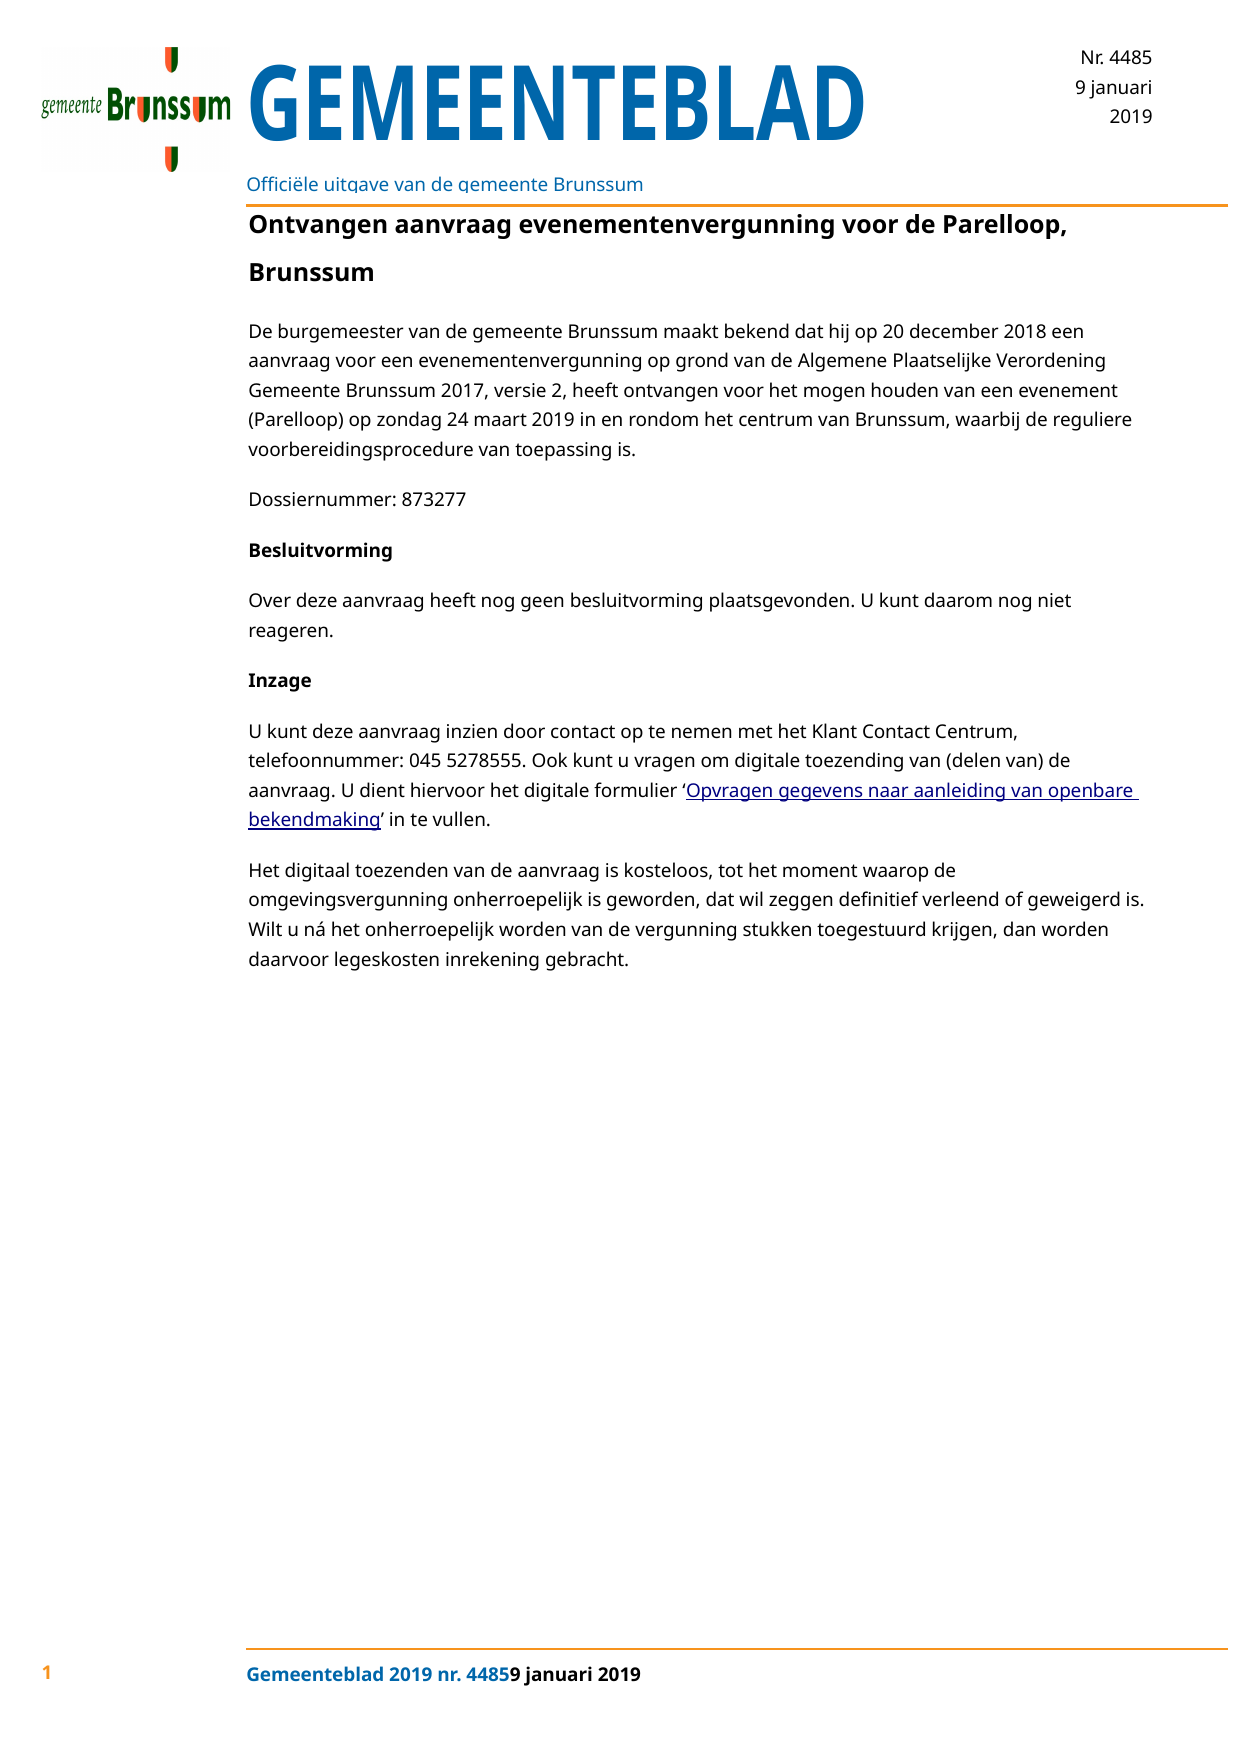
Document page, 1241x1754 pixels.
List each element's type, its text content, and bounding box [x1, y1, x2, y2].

text Besluitvorming [248, 537, 1152, 563]
text Inzage [248, 667, 1152, 693]
text U kunt deze aanvraag inzien door contact op te nemen met het Klant Contact Centrum, telefoonnummer: 045 5278555. Ook kunt u vragen om digitale toezending van (delen van) de aanvraag. U dient hiervoor het digitale formulier ‘Opvragen gegevens naar aanleiding van openbare bekendmaking’ in te vullen. [248, 718, 1152, 832]
text Over deze aanvraag heeft nog geen besluitvorming plaatsgevonden. U kunt daarom nog niet reageren. [248, 587, 1152, 643]
text Dossiernummer: 873277 [248, 487, 1152, 512]
picture [41, 47, 231, 172]
text De burgemeester van de gemeente Brunssum maakt bekend dat hij op 20 december 2018 een aanvraag voor een evenementenvergunning op grond van de Algemene Plaatselijke Verordening Gemeente Brunssum 2017, versie 2, heeft ontvangen voor het mogen houden van een evenement (Parelloop) op zondag 24 maart 2019 in en rondom het centrum van Brunssum, waarbij de reguliere voorbereidingsprocedure van toepassing is. [248, 318, 1152, 462]
text Ontvangen aanvraag evenementenvergunning voor de Parelloop, Brunssum [248, 207, 1152, 288]
text Het digitaal toezenden van de aanvraag is kosteloos, tot het moment waarop de omgevingsvergunning onherroepelijk is geworden, dat wil zeggen definitief verleend of geweigerd is. Wilt u ná het onherroepelijk worden van de vergunning stukken toegestuurd krijgen, dan worden daarvoor legeskosten inrekening gebracht. [248, 857, 1152, 972]
